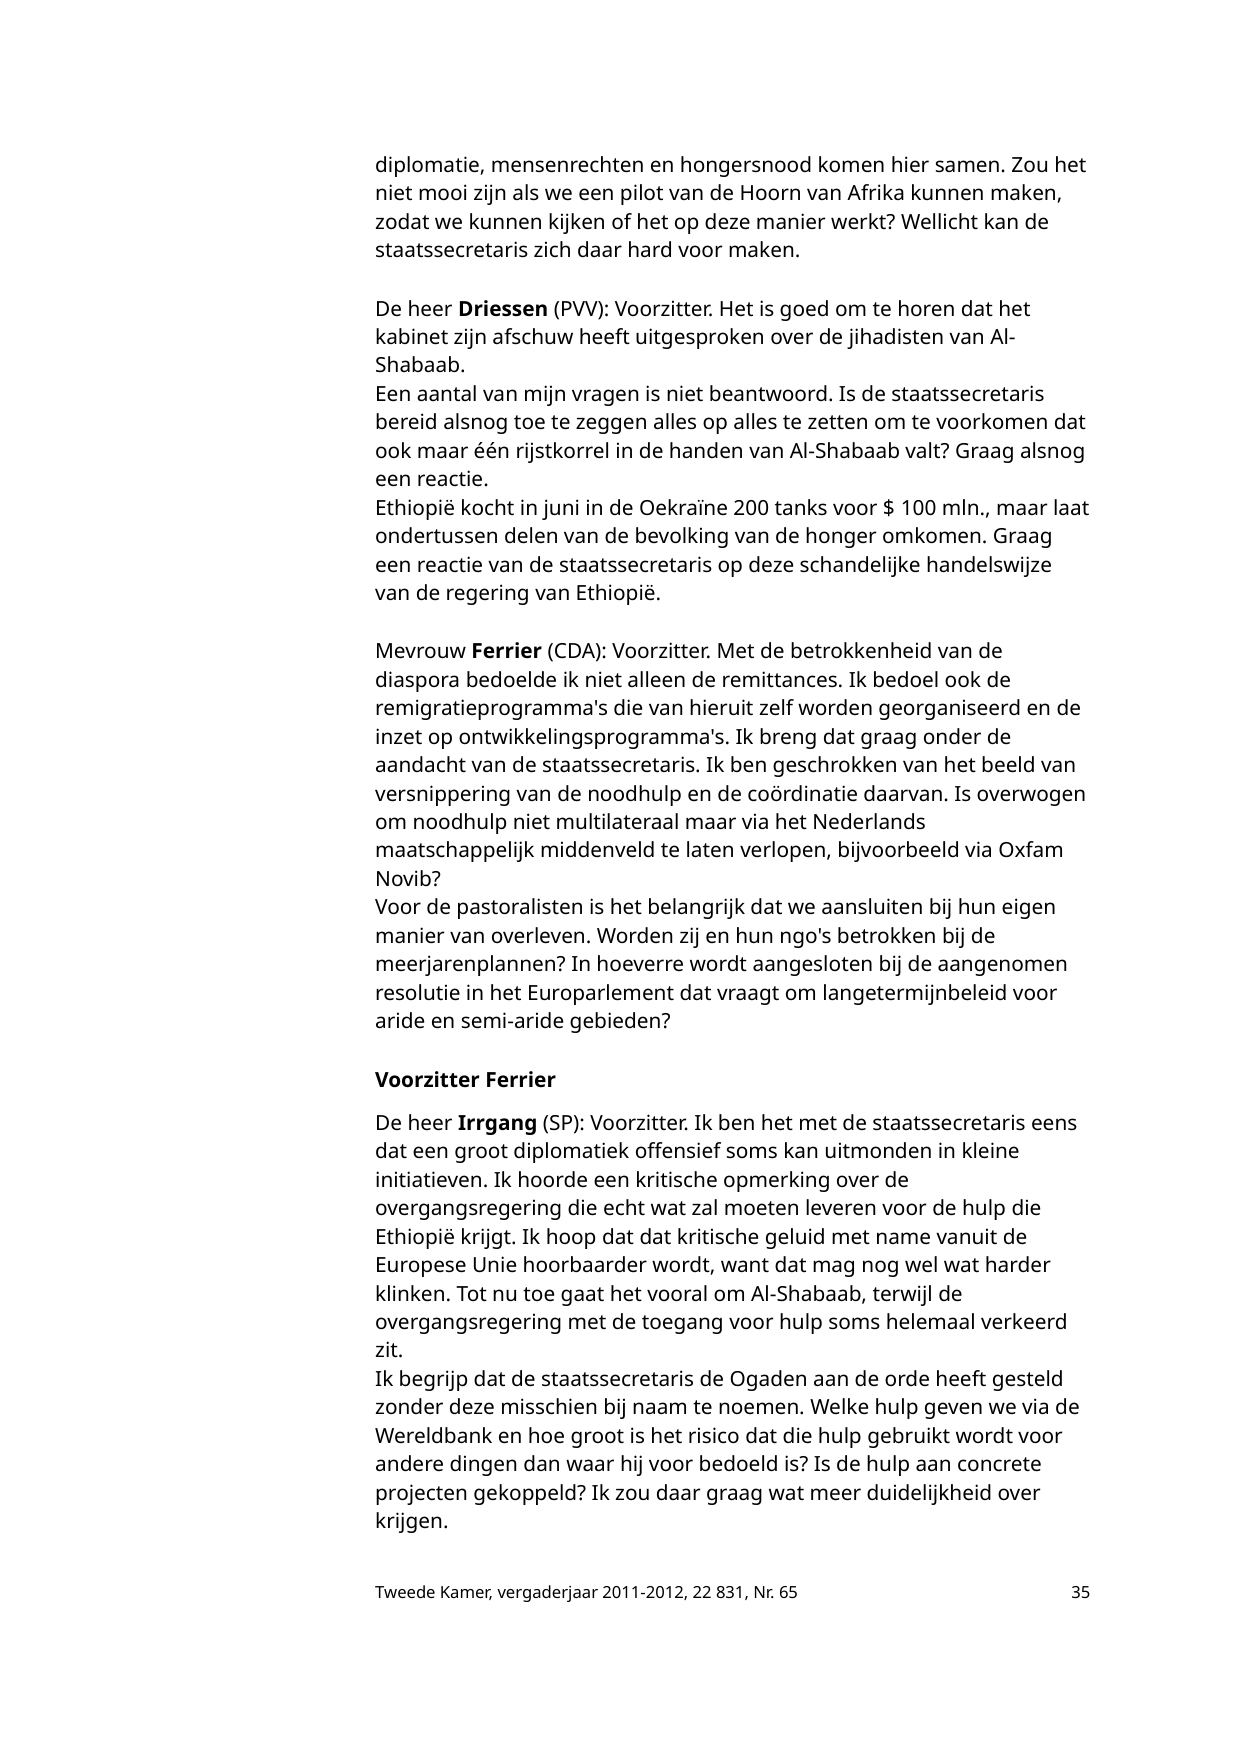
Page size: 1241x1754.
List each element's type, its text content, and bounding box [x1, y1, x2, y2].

text Ik begrijp dat de staatssecretaris de Ogaden aan de orde heeft gesteld zonder deze misschien bij naam te noemen. Welke hulp geven we via de Wereldbank en hoe groot is het risico dat die hulp gebruikt wordt voor andere dingen dan waar hij voor bedoeld is? Is de hulp aan concrete projecten gekoppeld? Ik zou daar graag wat meer duidelijkheid over krijgen. [375, 1364, 1090, 1535]
text diplomatie, mensenrechten en hongersnood komen hier samen. Zou het niet mooi zijn als we een pilot van de Hoorn van Afrika kunnen maken, zodat we kunnen kijken of het op deze manier werkt? Wellicht kan de staatssecretaris zich daar hard voor maken. [375, 150, 1090, 264]
text Ethiopië kocht in juni in de Oekraïne 200 tanks voor $ 100 mln., maar laat ondertussen delen van de bevolking van de honger omkomen. Graag een reactie van de staatssecretaris op deze schandelijke handelswijze van de regering van Ethiopië. [375, 493, 1090, 607]
text De heer Driessen (PVV): Voorzitter. Het is goed om te horen dat het kabinet zijn afschuw heeft uitgesproken over de jihadisten van Al-Shabaab. [375, 294, 1090, 379]
text Een aantal van mijn vragen is niet beantwoord. Is de staatssecretaris bereid alsnog toe te zeggen alles op alles te zetten om te voorkomen dat ook maar één rijstkorrel in de handen van Al-Shabaab valt? Graag alsnog een reactie. [375, 379, 1090, 493]
text Voor de pastoralisten is het belangrijk dat we aansluiten bij hun eigen manier van overleven. Worden zij en hun ngo's betrokken bij de meerjarenplannen? In hoeverre wordt aangesloten bij de aangenomen resolutie in het Europarlement dat vraagt om langetermijnbeleid voor aride en semi-aride gebieden? [375, 892, 1090, 1035]
text De heer Irrgang (SP): Voorzitter. Ik ben het met de staatssecretaris eens dat een groot diplomatiek offensief soms kan uitmonden in kleine initiatieven. Ik hoorde een kritische opmerking over de overgangsregering die echt wat zal moeten leveren voor de hulp die Ethiopië krijgt. Ik hoop dat dat kritische geluid met name vanuit de Europese Unie hoorbaarder wordt, want dat mag nog wel wat harder klinken. Tot nu toe gaat het vooral om Al-Shabaab, terwijl de overgangsregering met de toegang voor hulp soms helemaal verkeerd zit. [375, 1108, 1090, 1364]
text Voorzitter Ferrier [375, 1065, 1090, 1093]
text Mevrouw Ferrier (CDA): Voorzitter. Met de betrokkenheid van de diaspora bedoelde ik niet alleen de remittances. Ik bedoel ook de remigratieprogramma's die van hieruit zelf worden georganiseerd en de inzet op ontwikkelingsprogramma's. Ik breng dat graag onder de aandacht van de staatssecretaris. Ik ben geschrokken van het beeld van versnippering van de noodhulp en de coördinatie daarvan. Is overwogen om noodhulp niet multilateraal maar via het Nederlands maatschappelijk middenveld te laten verlopen, bijvoorbeeld via Oxfam Novib? [375, 637, 1090, 892]
